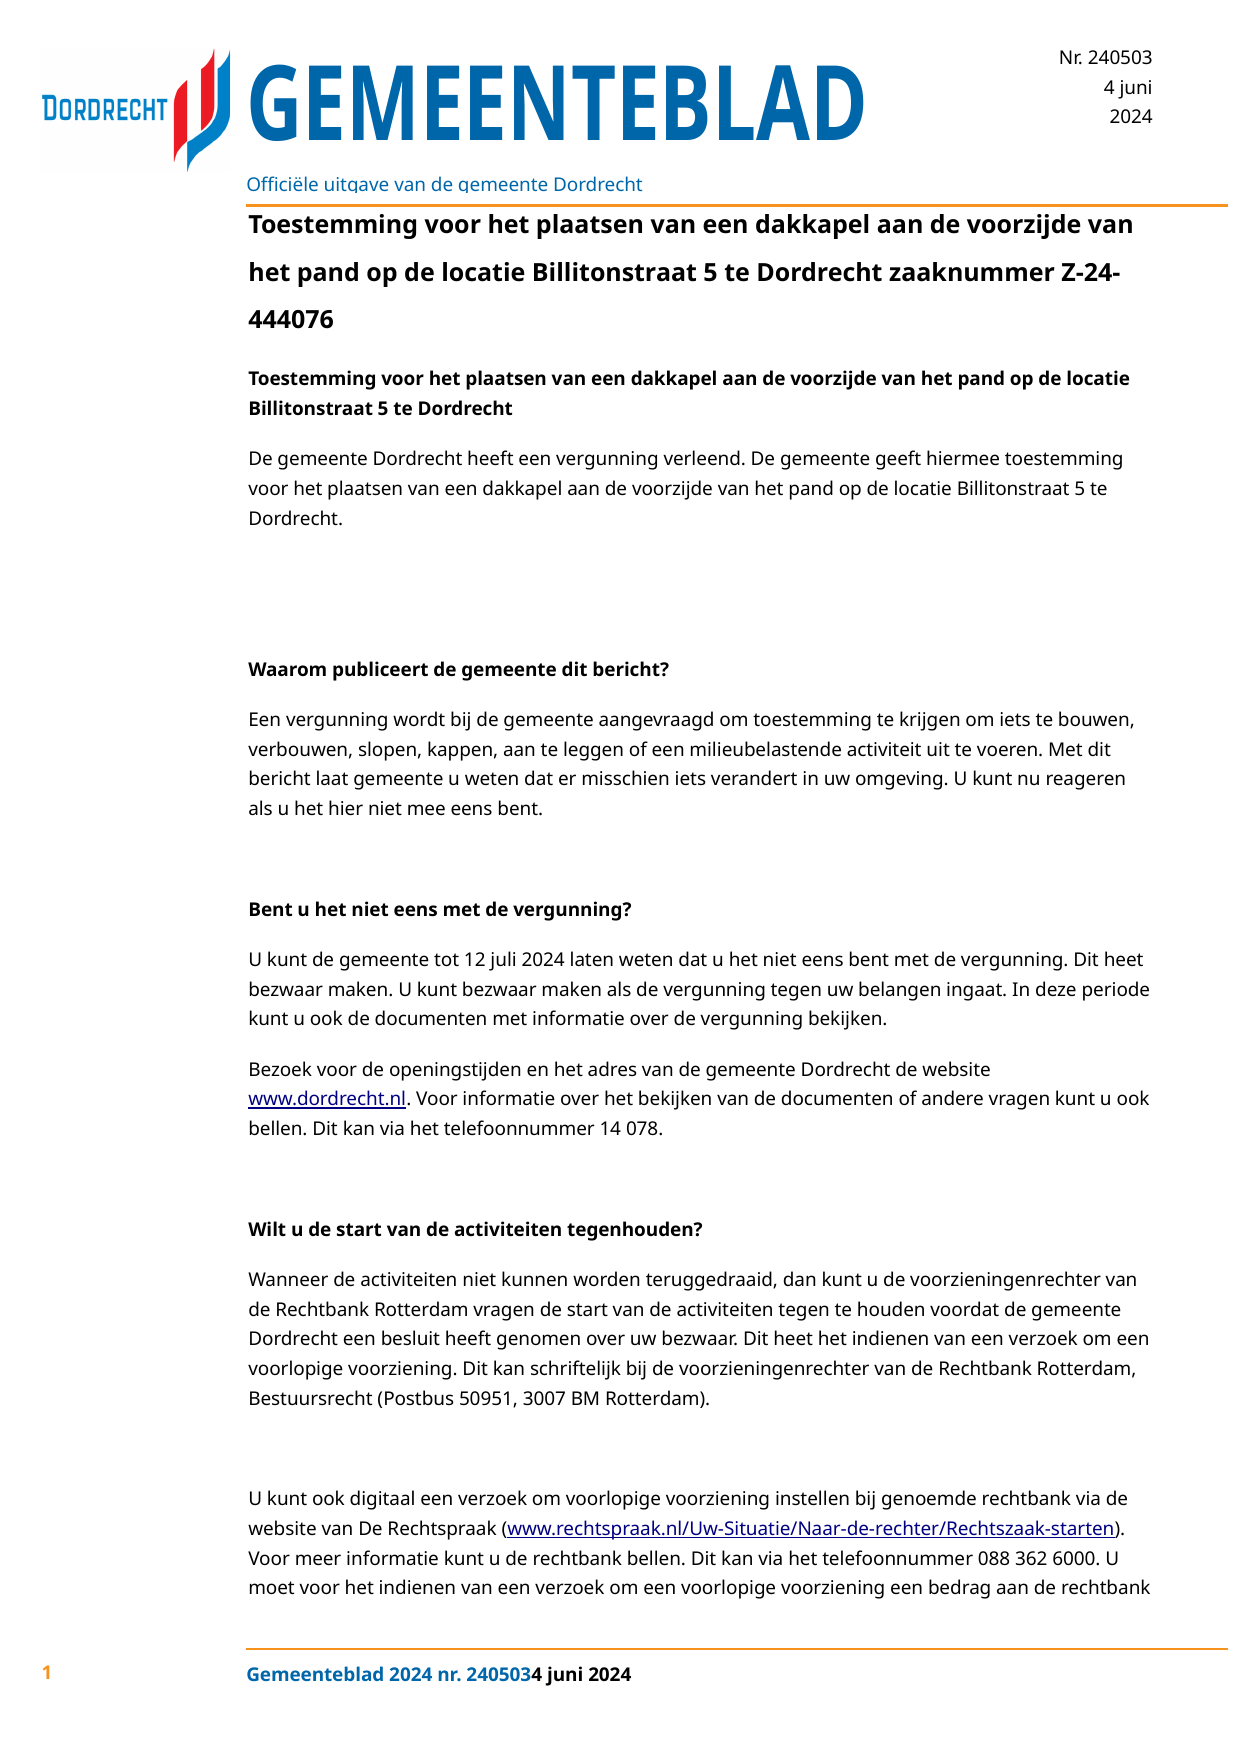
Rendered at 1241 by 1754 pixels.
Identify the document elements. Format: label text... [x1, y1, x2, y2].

text U kunt de gemeente tot 12 juli 2024 laten weten dat u het niet eens bent met de vergunning. Dit heet bezwaar maken. U kunt bezwaar maken als de vergunning tegen uw belangen ingaat. In deze periode kunt u ook de documenten met informatie over de vergunning bekijken. [248, 946, 1152, 1031]
text Waarom publiceert de gemeente dit bericht? [248, 656, 1152, 682]
picture [41, 47, 231, 172]
text Bent u het niet eens met de vergunning? [248, 896, 1152, 922]
text Wanneer de activiteiten niet kunnen worden teruggedraaid, dan kunt u de voorzieningenrechter van de Rechtbank Rotterdam vragen de start van de activiteiten tegen te houden voordat de gemeente Dordrecht een besluit heeft genomen over uw bezwaar. Dit heet het indienen van een verzoek om een voorlopige voorziening. Dit kan schriftelijk bij de voorzieningenrechter van de Rechtbank Rotterdam, Bestuursrecht (Postbus 50951, 3007 BM Rotterdam). [248, 1266, 1152, 1410]
text Wilt u de start van de activiteiten tegenhouden? [248, 1216, 1152, 1242]
text Toestemming voor het plaatsen van een dakkapel aan de voorzijde van het pand op de locatie Billitonstraat 5 te Dordrecht zaaknummer Z-24-444076 [248, 207, 1152, 336]
text Een vergunning wordt bij de gemeente aangevraagd om toestemming te krijgen om iets te bouwen, verbouwen, slopen, kappen, aan te leggen of een milieubelastende activiteit uit te voeren. Met dit bericht laat gemeente u weten dat er misschien iets verandert in uw omgeving. U kunt nu reageren als u het hier niet mee eens bent. [248, 706, 1152, 821]
text Toestemming voor het plaatsen van een dakkapel aan de voorzijde van het pand op de locatie Billitonstraat 5 te Dordrecht [248, 366, 1152, 421]
text U kunt ook digitaal een verzoek om voorlopige voorziening instellen bij genoemde rechtbank via de website van De Rechtspraak (www.rechtspraak.nl/Uw-Situatie/Naar-de-rechter/Rechtszaak-starten). Voor meer informatie kunt u de rechtbank bellen. Dit kan via het telefoonnummer 088 362 6000. U moet voor het indienen van een verzoek om een voorlopige voorziening een bedrag aan de rechtbank [248, 1486, 1152, 1600]
text Bezoek voor de openingstijden en het adres van de gemeente Dordrecht de website www.dordrecht.nl. Voor informatie over het bekijken van de documenten of andere vragen kunt u ook bellen. Dit kan via het telefoonnummer 14 078. [248, 1056, 1152, 1141]
text De gemeente Dordrecht heeft een vergunning verleend. De gemeente geeft hiermee toestemming voor het plaatsen van een dakkapel aan de voorzijde van het pand op de locatie Billitonstraat 5 te Dordrecht. [248, 446, 1152, 530]
